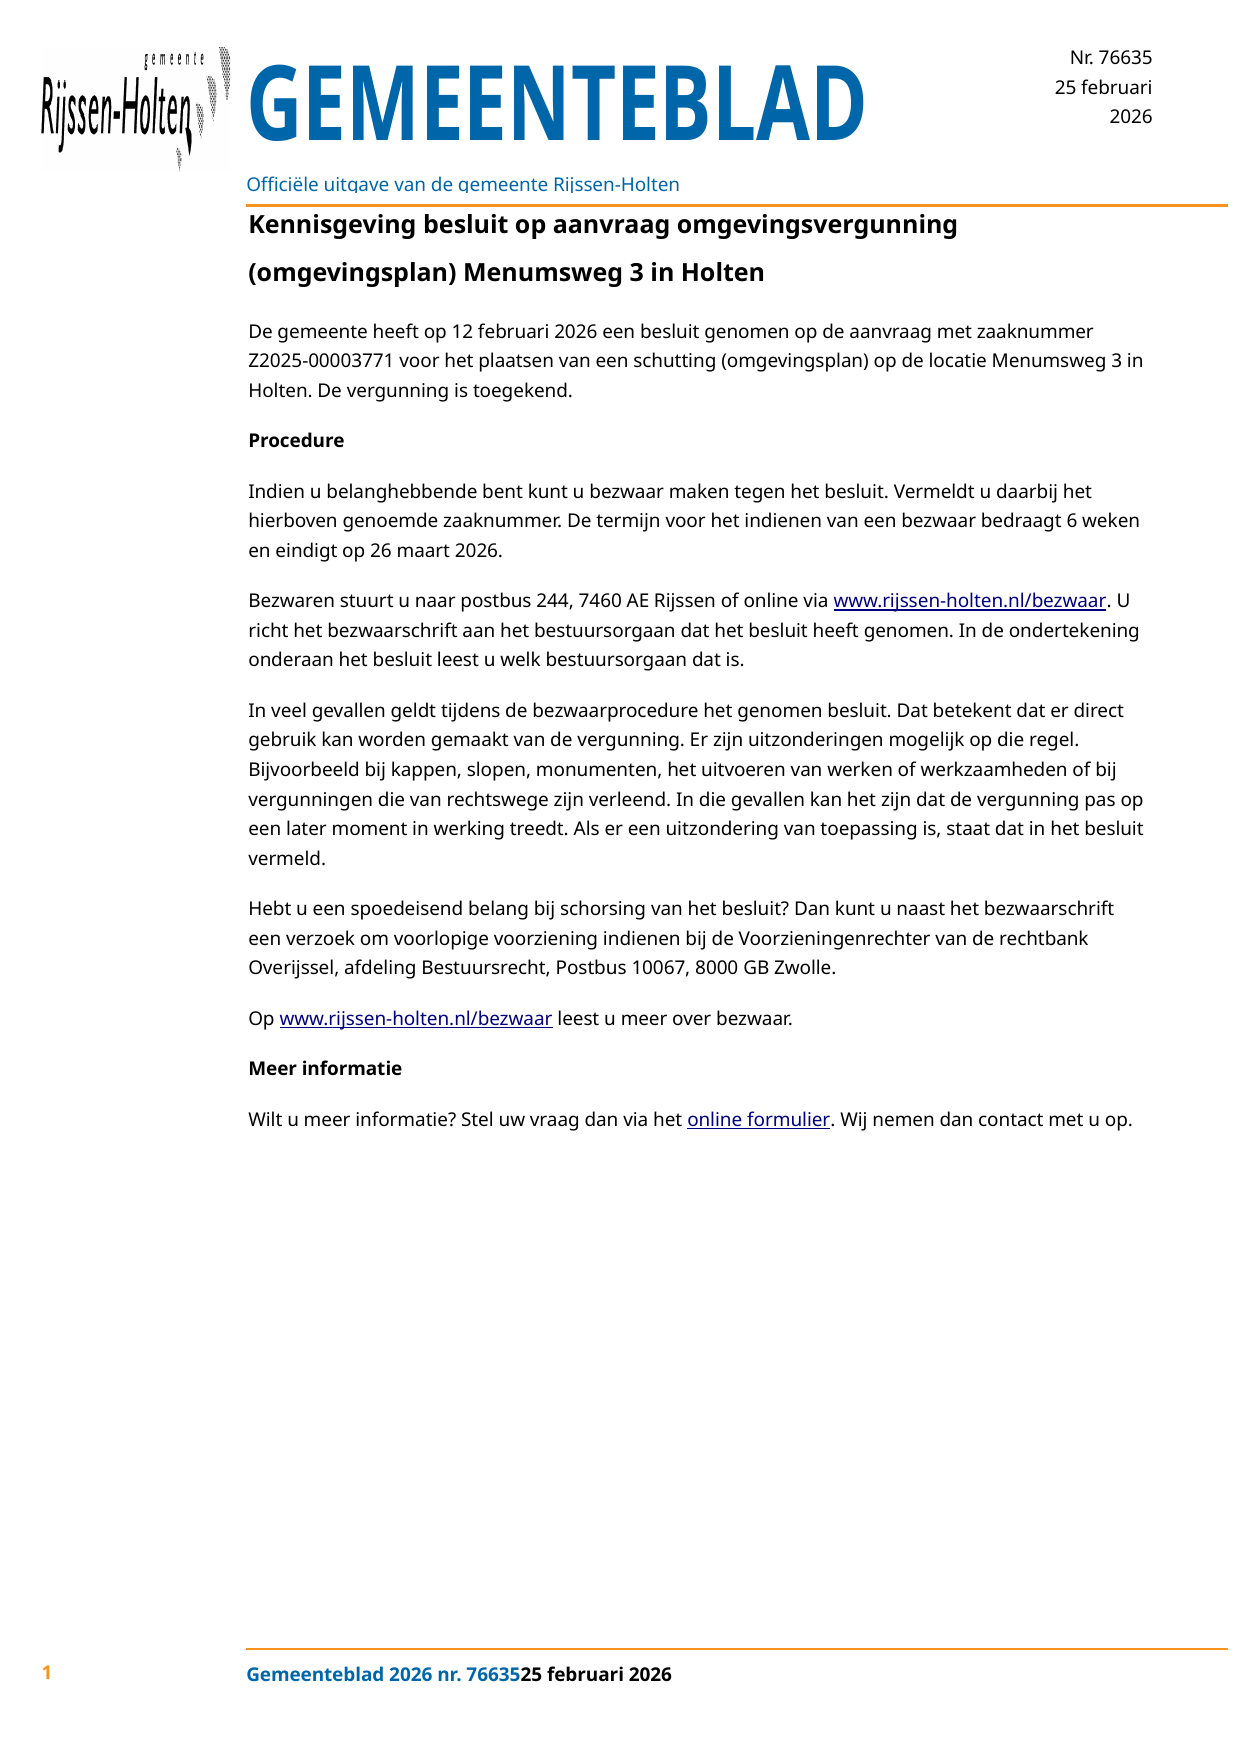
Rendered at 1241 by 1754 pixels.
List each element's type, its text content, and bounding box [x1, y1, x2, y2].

text De gemeente heeft op 12 februari 2026 een besluit genomen op de aanvraag met zaaknummer Z2025-00003771 voor het plaatsen van een schutting (omgevingsplan) op de locatie Menumsweg 3 in Holten. De vergunning is toegekend. [248, 318, 1152, 403]
picture [41, 47, 231, 172]
text Kennisgeving besluit op aanvraag omgevingsvergunning (omgevingsplan) Menumsweg 3 in Holten [248, 207, 1152, 288]
text Wilt u meer informatie? Stel uw vraag dan via het online formulier. Wij nemen dan contact met u op. [248, 1106, 1152, 1132]
text Meer informatie [248, 1055, 1152, 1081]
text Bezwaren stuurt u naar postbus 244, 7460 AE Rijssen of online via www.rijssen-holten.nl/bezwaar. U richt het bezwaarschrift aan het bestuursorgaan dat het besluit heeft genomen. In de ondertekening onderaan het besluit leest u welk bestuursorgaan dat is. [248, 587, 1152, 672]
text Hebt u een spoedeisend belang bij schorsing van het besluit? Dan kunt u naast het bezwaarschrift een verzoek om voorlopige voorziening indienen bij de Voorzieningenrechter van de rechtbank Overijssel, afdeling Bestuursrecht, Postbus 10067, 8000 GB Zwolle. [248, 895, 1152, 980]
text Op www.rijssen-holten.nl/bezwaar leest u meer over bezwaar. [248, 1005, 1152, 1031]
text Indien u belanghebbende bent kunt u bezwaar maken tegen het besluit. Vermeldt u daarbij het hierboven genoemde zaaknummer. De termijn voor het indienen van een bezwaar bedraagt 6 weken en eindigt op 26 maart 2026. [248, 478, 1152, 563]
text In veel gevallen geldt tijdens de bezwaarprocedure het genomen besluit. Dat betekent dat er direct gebruik kan worden gemaakt van de vergunning. Er zijn uitzonderingen mogelijk op die regel. Bijvoorbeeld bij kappen, slopen, monumenten, het uitvoeren van werken of werkzaamheden of bij vergunningen die van rechtswege zijn verleend. In die gevallen kan het zijn dat de vergunning pas op een later moment in werking treedt. Als er een uitzondering van toepassing is, staat dat in het besluit vermeld. [248, 697, 1152, 871]
text Procedure [248, 427, 1152, 453]
